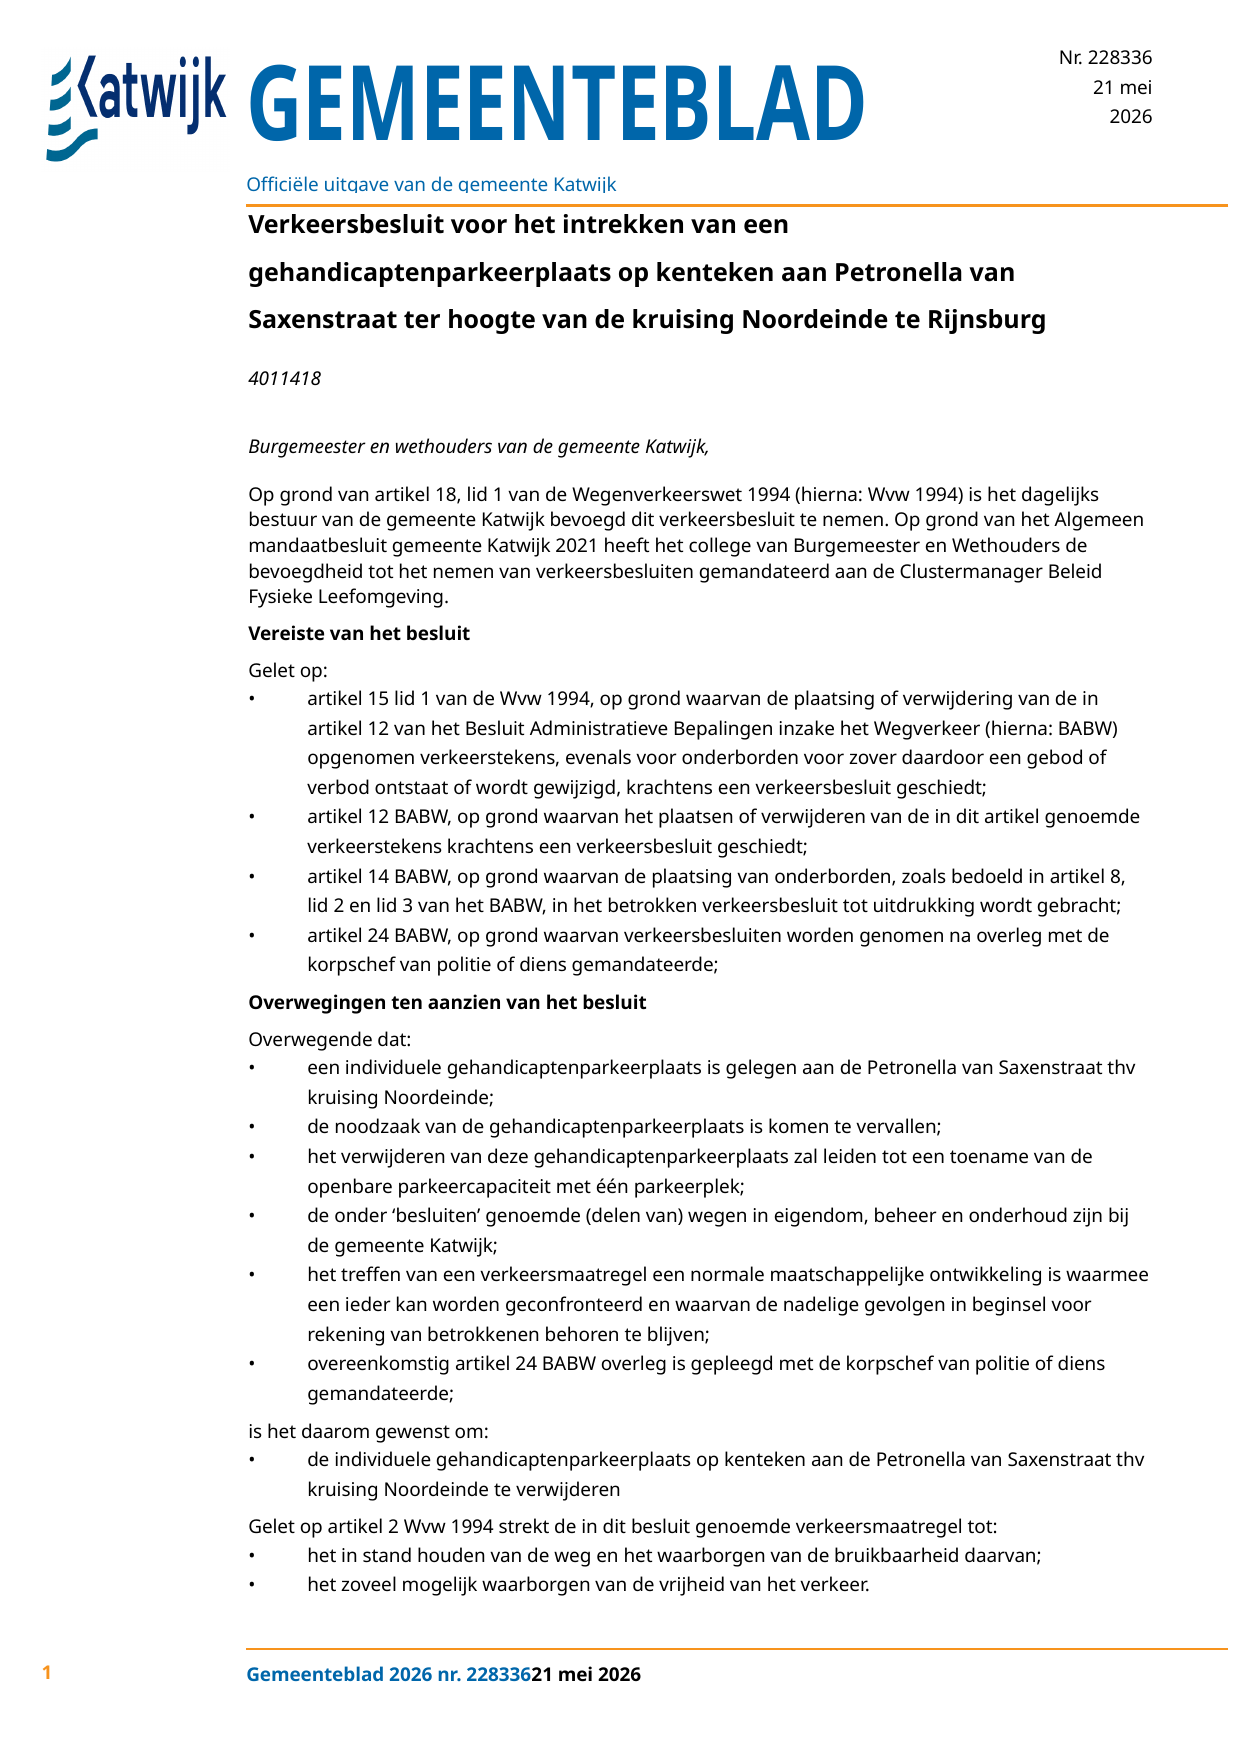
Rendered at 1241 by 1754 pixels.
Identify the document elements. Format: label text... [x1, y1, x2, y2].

text Gelet op: [248, 657, 1152, 683]
text Gelet op artikel 2 Wvw 1994 strekt de in dit besluit genoemde verkeersmaatregel tot: [248, 1514, 1152, 1539]
list de onder ‘besluiten’ genoemde (delen van) wegen in eigendom, beheer en onderhoud zijn bij de gemeente Katwijk; [248, 1202, 1152, 1258]
list de individuele gehandicaptenparkeerplaats op kenteken aan de Petronella van Saxenstraat thv kruising Noordeinde te verwijderen [248, 1446, 1152, 1502]
list artikel 15 lid 1 van de Wvw 1994, op grond waarvan de plaatsing of verwijdering van de in artikel 12 van het Besluit Administratieve Bepalingen inzake het Wegverkeer (hierna: BABW) opgenomen verkeerstekens, evenals voor onderborden voor zover daardoor een gebod of verbod ontstaat of wordt gewijzigd, krachtens een verkeersbesluit geschiedt; [248, 685, 1152, 800]
list het verwijderen van deze gehandicaptenparkeerplaats zal leiden tot een toename van de openbare parkeercapaciteit met één parkeerplek; [248, 1143, 1152, 1199]
text is het daarom gewenst om: [248, 1418, 1152, 1444]
list artikel 14 BABW, op grond waarvan de plaatsing van onderborden, zoals bedoeld in artikel 8, lid 2 en lid 3 van het BABW, in het betrokken verkeersbesluit tot uitdrukking wordt gebracht; [248, 863, 1152, 918]
text Burgemeester en wethouders van de gemeente Katwijk, [248, 433, 1152, 459]
text Verkeersbesluit voor het intrekken van een gehandicaptenparkeerplaats op kenteken aan Petronella van Saxenstraat ter hoogte van de kruising Noordeinde te Rijnsburg [248, 207, 1152, 336]
text Overwegingen ten aanzien van het besluit [248, 989, 1152, 1015]
list het zoveel mogelijk waarborgen van de vrijheid van het verkeer. [248, 1572, 1152, 1597]
list een individuele gehandicaptenparkeerplaats is gelegen aan de Petronella van Saxenstraat thv kruising Noordeinde; [248, 1054, 1152, 1110]
text Vereiste van het besluit [248, 620, 1152, 646]
list het in stand houden van de weg en het waarborgen van de bruikbaarheid daarvan; [248, 1542, 1152, 1568]
list het treffen van een verkeersmaatregel een normale maatschappelijke ontwikkeling is waarmee een ieder kan worden geconfronteerd en waarvan de nadelige gevolgen in beginsel voor rekening van betrokkenen behoren te blijven; [248, 1262, 1152, 1347]
list overeenkomstig artikel 24 BABW overleg is gepleegd met de korpschef van politie of diens gemandateerde; [248, 1350, 1152, 1406]
list artikel 12 BABW, op grond waarvan het plaatsen of verwijderen van de in dit artikel genoemde verkeerstekens krachtens een verkeersbesluit geschiedt; [248, 804, 1152, 859]
text 4011418 [248, 366, 1152, 391]
text Op grond van artikel 18, lid 1 van de Wegenverkeerswet 1994 (hierna: Wvw 1994) is het dagelijks bestuur van de gemeente Katwijk bevoegd dit verkeersbesluit te nemen. Op grond van het Algemeen mandaatbesluit gemeente Katwijk 2021 heeft het college van Burgemeester en Wethouders de bevoegdheid tot het nemen van verkeersbesluiten gemandateerd aan de Clustermanager Beleid Fysieke Leefomgeving. [248, 481, 1152, 609]
picture [41, 47, 231, 172]
text Overwegende dat: [248, 1026, 1152, 1052]
list de noodzaak van de gehandicaptenparkeerplaats is komen te vervallen; [248, 1114, 1152, 1139]
list artikel 24 BABW, op grond waarvan verkeersbesluiten worden genomen na overleg met de korpschef van politie of diens gemandateerde; [248, 922, 1152, 977]
